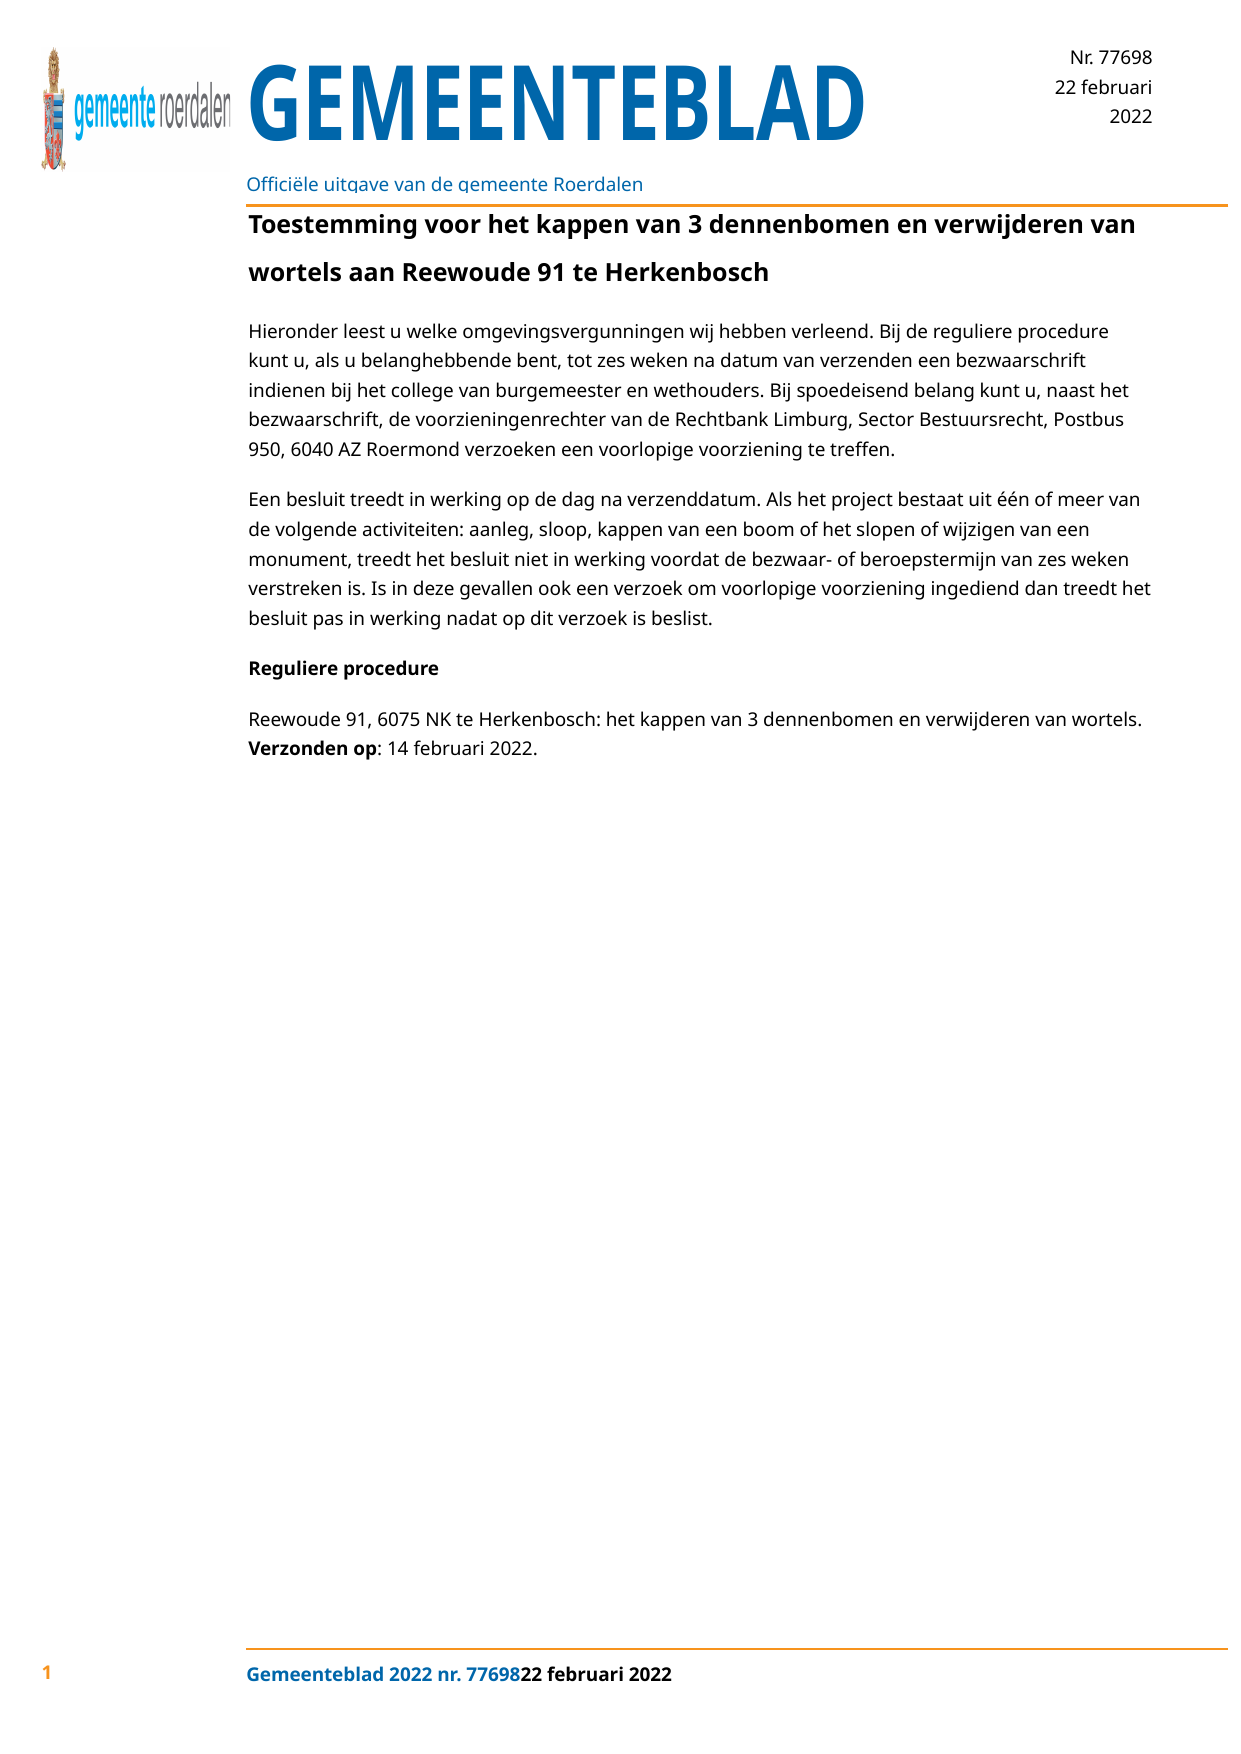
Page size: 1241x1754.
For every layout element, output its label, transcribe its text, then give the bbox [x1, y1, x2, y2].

text Toestemming voor het kappen van 3 dennenbomen en verwijderen van wortels aan Reewoude 91 te Herkenbosch [248, 207, 1152, 288]
text Hieronder leest u welke omgevingsvergunningen wij hebben verleend. Bij de reguliere procedure kunt u, als u belanghebbende bent, tot zes weken na datum van verzenden een bezwaarschrift indienen bij het college van burgemeester en wethouders. Bij spoedeisend belang kunt u, naast het bezwaarschrift, de voorzieningenrechter van de Rechtbank Limburg, Sector Bestuursrecht, Postbus 950, 6040 AZ Roermond verzoeken een voorlopige voorziening te treffen. [248, 318, 1152, 462]
picture [41, 47, 231, 172]
text Reewoude 91, 6075 NK te Herkenbosch: het kappen van 3 dennenbomen en verwijderen van wortels. Verzonden op: 14 februari 2022. [248, 706, 1152, 761]
text Reguliere procedure [248, 655, 1152, 681]
text Een besluit treedt in werking op de dag na verzenddatum. Als het project bestaat uit één of meer van de volgende activiteiten: aanleg, sloop, kappen van een boom of het slopen of wijzigen van een monument, treedt het besluit niet in werking voordat de bezwaar- of beroepstermijn van zes weken verstreken is. Is in deze gevallen ook een verzoek om voorlopige voorziening ingediend dan treedt het besluit pas in werking nadat op dit verzoek is beslist. [248, 487, 1152, 631]
